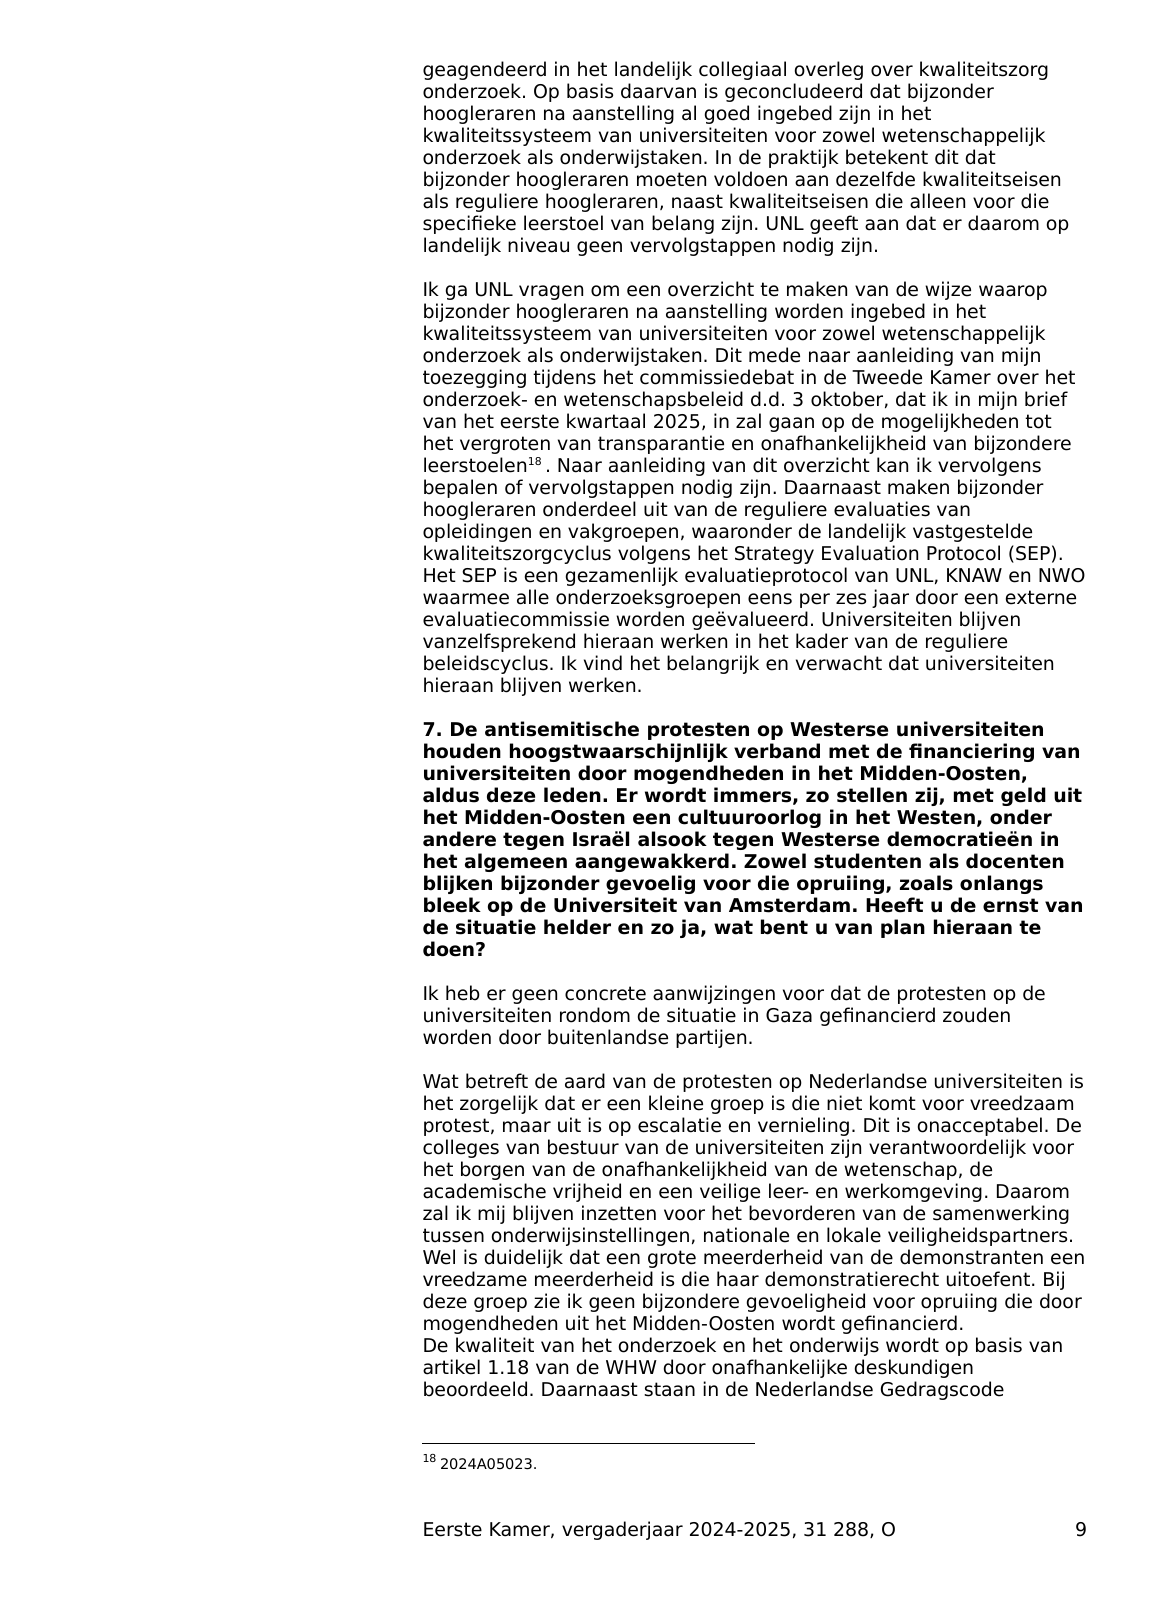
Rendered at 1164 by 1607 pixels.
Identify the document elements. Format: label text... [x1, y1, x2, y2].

text Wat betreft de aard van de protesten op Nederlandse universiteiten is het zorgelijk dat er een kleine groep is die niet komt voor vreedzaam protest, maar uit is op escalatie en vernieling. Dit is onacceptabel. De colleges van bestuur van de universiteiten zijn verantwoordelijk voor het borgen van de onafhankelijkheid van de wetenschap, de academische vrijheid en een veilige leer- en werkomgeving. Daarom zal ik mij blijven inzetten voor het bevorderen van de samenwerking tussen onderwijsinstellingen, nationale en lokale veiligheidspartners. Wel is duidelijk dat een grote meerderheid van de demonstranten een vreedzame meerderheid is die haar demonstratierecht uitoefent. Bij deze groep zie ik geen bijzondere gevoeligheid voor opruiing die door mogendheden uit het Midden-Oosten wordt gefinancierd. [422, 1071, 1087, 1335]
text 2024A05023. [422, 1452, 1087, 1474]
text Ik heb er geen concrete aanwijzingen voor dat de protesten op de universiteiten rondom de situatie in Gaza gefinancierd zouden worden door buitenlandse partijen. [422, 983, 1087, 1049]
text geagendeerd in het landelijk collegiaal overleg over kwaliteitszorg onderzoek. Op basis daarvan is geconcludeerd dat bijzonder hoogleraren na aanstelling al goed ingebed zijn in het kwaliteitssysteem van universiteiten voor zowel wetenschappelijk onderzoek als onderwijstaken. In de praktijk betekent dit dat bijzonder hoogleraren moeten voldoen aan dezelfde kwaliteitseisen als reguliere hoogleraren, naast kwaliteitseisen die alleen voor die specifieke leerstoel van belang zijn. UNL geeft aan dat er daarom op landelijk niveau geen vervolgstappen nodig zijn. [422, 59, 1087, 257]
text 7. De antisemitische protesten op Westerse universiteiten houden hoogstwaarschijnlijk verband met de financiering van universiteiten door mogendheden in het Midden-Oosten, aldus deze leden. Er wordt immers, zo stellen zij, met geld uit het Midden-Oosten een cultuuroorlog in het Westen, onder andere tegen Israël alsook tegen Westerse democratieën in het algemeen aangewakkerd. Zowel studenten als docenten blijken bijzonder gevoelig voor die opruiing, zoals onlangs bleek op de Universiteit van Amsterdam. Heeft u de ernst van de situatie helder en zo ja, wat bent u van plan hieraan te doen? [422, 719, 1087, 961]
text De kwaliteit van het onderzoek en het onderwijs wordt op basis van artikel 1.18 van de WHW door onafhankelijke deskundigen beoordeeld. Daarnaast staan in de Nederlandse Gedragscode [422, 1335, 1087, 1401]
text Ik ga UNL vragen om een overzicht te maken van de wijze waarop bijzonder hoogleraren na aanstelling worden ingebed in het kwaliteitssysteem van universiteiten voor zowel wetenschappelijk onderzoek als onderwijstaken. Dit mede naar aanleiding van mijn toezegging tijdens het commissiedebat in de Tweede Kamer over het onderzoek- en wetenschapsbeleid d.d. 3 oktober, dat ik in mijn brief van het eerste kwartaal 2025, in zal gaan op de mogelijkheden tot het vergroten van transparantie en onafhankelijkheid van bijzondere leerstoelen. Naar aanleiding van dit overzicht kan ik vervolgens bepalen of vervolgstappen nodig zijn. Daarnaast maken bijzonder hoogleraren onderdeel uit van de reguliere evaluaties van opleidingen en vakgroepen, waaronder de landelijk vastgestelde kwaliteitszorgcyclus volgens het Strategy Evaluation Protocol (SEP). Het SEP is een gezamenlijk evaluatieprotocol van UNL, KNAW en NWO waarmee alle onderzoeksgroepen eens per zes jaar door een externe evaluatiecommissie worden geëvalueerd. Universiteiten blijven vanzelfsprekend hieraan werken in het kader van de reguliere beleidscyclus. Ik vind het belangrijk en verwacht dat universiteiten hieraan blijven werken. [422, 279, 1087, 697]
